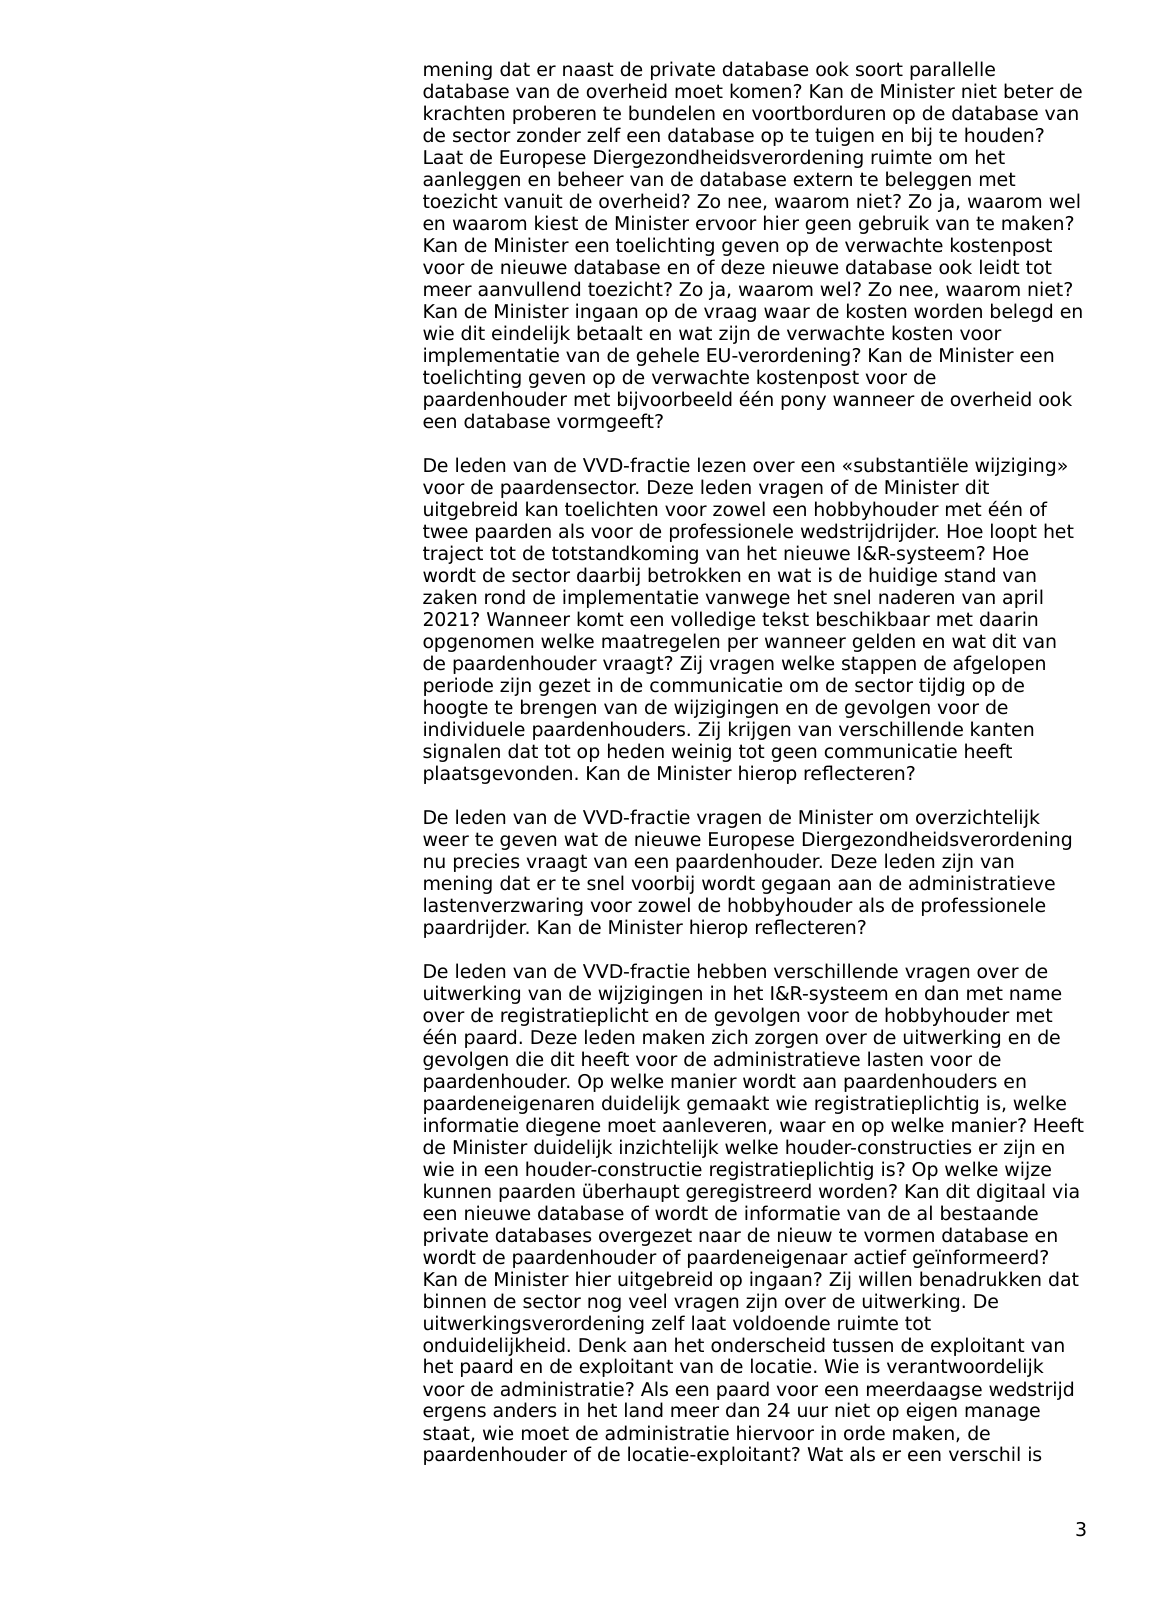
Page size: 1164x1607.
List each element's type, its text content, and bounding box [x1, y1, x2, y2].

text De leden van de VVD-fractie lezen over een «substantiële wijziging» voor de paardensector. Deze leden vragen of de Minister dit uitgebreid kan toelichten voor zowel een hobbyhouder met één of twee paarden als voor de professionele wedstrijdrijder. Hoe loopt het traject tot de totstandkoming van het nieuwe I&R-systeem? Hoe wordt de sector daarbij betrokken en wat is de huidige stand van zaken rond de implementatie vanwege het snel naderen van april 2021? Wanneer komt een volledige tekst beschikbaar met daarin opgenomen welke maatregelen per wanneer gelden en wat dit van de paardenhouder vraagt? Zij vragen welke stappen de afgelopen periode zijn gezet in de communicatie om de sector tijdig op de hoogte te brengen van de wijzigingen en de gevolgen voor de individuele paardenhouders. Zij krijgen van verschillende kanten signalen dat tot op heden weinig tot geen communicatie heeft plaatsgevonden. Kan de Minister hierop reflecteren? [422, 455, 1087, 784]
text De leden van de VVD-fractie hebben verschillende vragen over de uitwerking van de wijzigingen in het I&R-systeem en dan met name over de registratieplicht en de gevolgen voor de hobbyhouder met één paard. Deze leden maken zich zorgen over de uitwerking en de gevolgen die dit heeft voor de administratieve lasten voor de paardenhouder. Op welke manier wordt aan paardenhouders en paardeneigenaren duidelijk gemaakt wie registratieplichtig is, welke informatie diegene moet aanleveren, waar en op welke manier? Heeft de Minister duidelijk inzichtelijk welke houder-constructies er zijn en wie in een houder-constructie registratieplichtig is? Op welke wijze kunnen paarden überhaupt geregistreerd worden? Kan dit digitaal via een nieuwe database of wordt de informatie van de al bestaande private databases overgezet naar de nieuw te vormen database en wordt de paardenhouder of paardeneigenaar actief geïnformeerd? Kan de Minister hier uitgebreid op ingaan? Zij willen benadrukken dat binnen de sector nog veel vragen zijn over de uitwerking. De uitwerkingsverordening zelf laat voldoende ruimte tot onduidelijkheid. Denk aan het onderscheid tussen de exploitant van het paard en de exploitant van de locatie. Wie is verantwoordelijk voor de administratie? Als een paard voor een meerdaagse wedstrijd ergens anders in het land meer dan 24 uur niet op eigen manage staat, wie moet de administratie hiervoor in orde maken, de paardenhouder of de locatie-exploitant? Wat als er een verschil is [422, 961, 1087, 1466]
text mening dat er naast de private database ook soort parallelle database van de overheid moet komen? Kan de Minister niet beter de krachten proberen te bundelen en voortborduren op de database van de sector zonder zelf een database op te tuigen en bij te houden? Laat de Europese Diergezondheidsverordening ruimte om het aanleggen en beheer van de database extern te beleggen met toezicht vanuit de overheid? Zo nee, waarom niet? Zo ja, waarom wel en waarom kiest de Minister ervoor hier geen gebruik van te maken? Kan de Minister een toelichting geven op de verwachte kostenpost voor de nieuwe database en of deze nieuwe database ook leidt tot meer aanvullend toezicht? Zo ja, waarom wel? Zo nee, waarom niet? Kan de Minister ingaan op de vraag waar de kosten worden belegd en wie dit eindelijk betaalt en wat zijn de verwachte kosten voor implementatie van de gehele EU-verordening? Kan de Minister een toelichting geven op de verwachte kostenpost voor de paardenhouder met bijvoorbeeld één pony wanneer de overheid ook een database vormgeeft? [422, 59, 1087, 433]
text De leden van de VVD-fractie vragen de Minister om overzichtelijk weer te geven wat de nieuwe Europese Diergezondheidsverordening nu precies vraagt van een paardenhouder. Deze leden zijn van mening dat er te snel voorbij wordt gegaan aan de administratieve lastenverzwaring voor zowel de hobbyhouder als de professionele paardrijder. Kan de Minister hierop reflecteren? [422, 807, 1087, 939]
